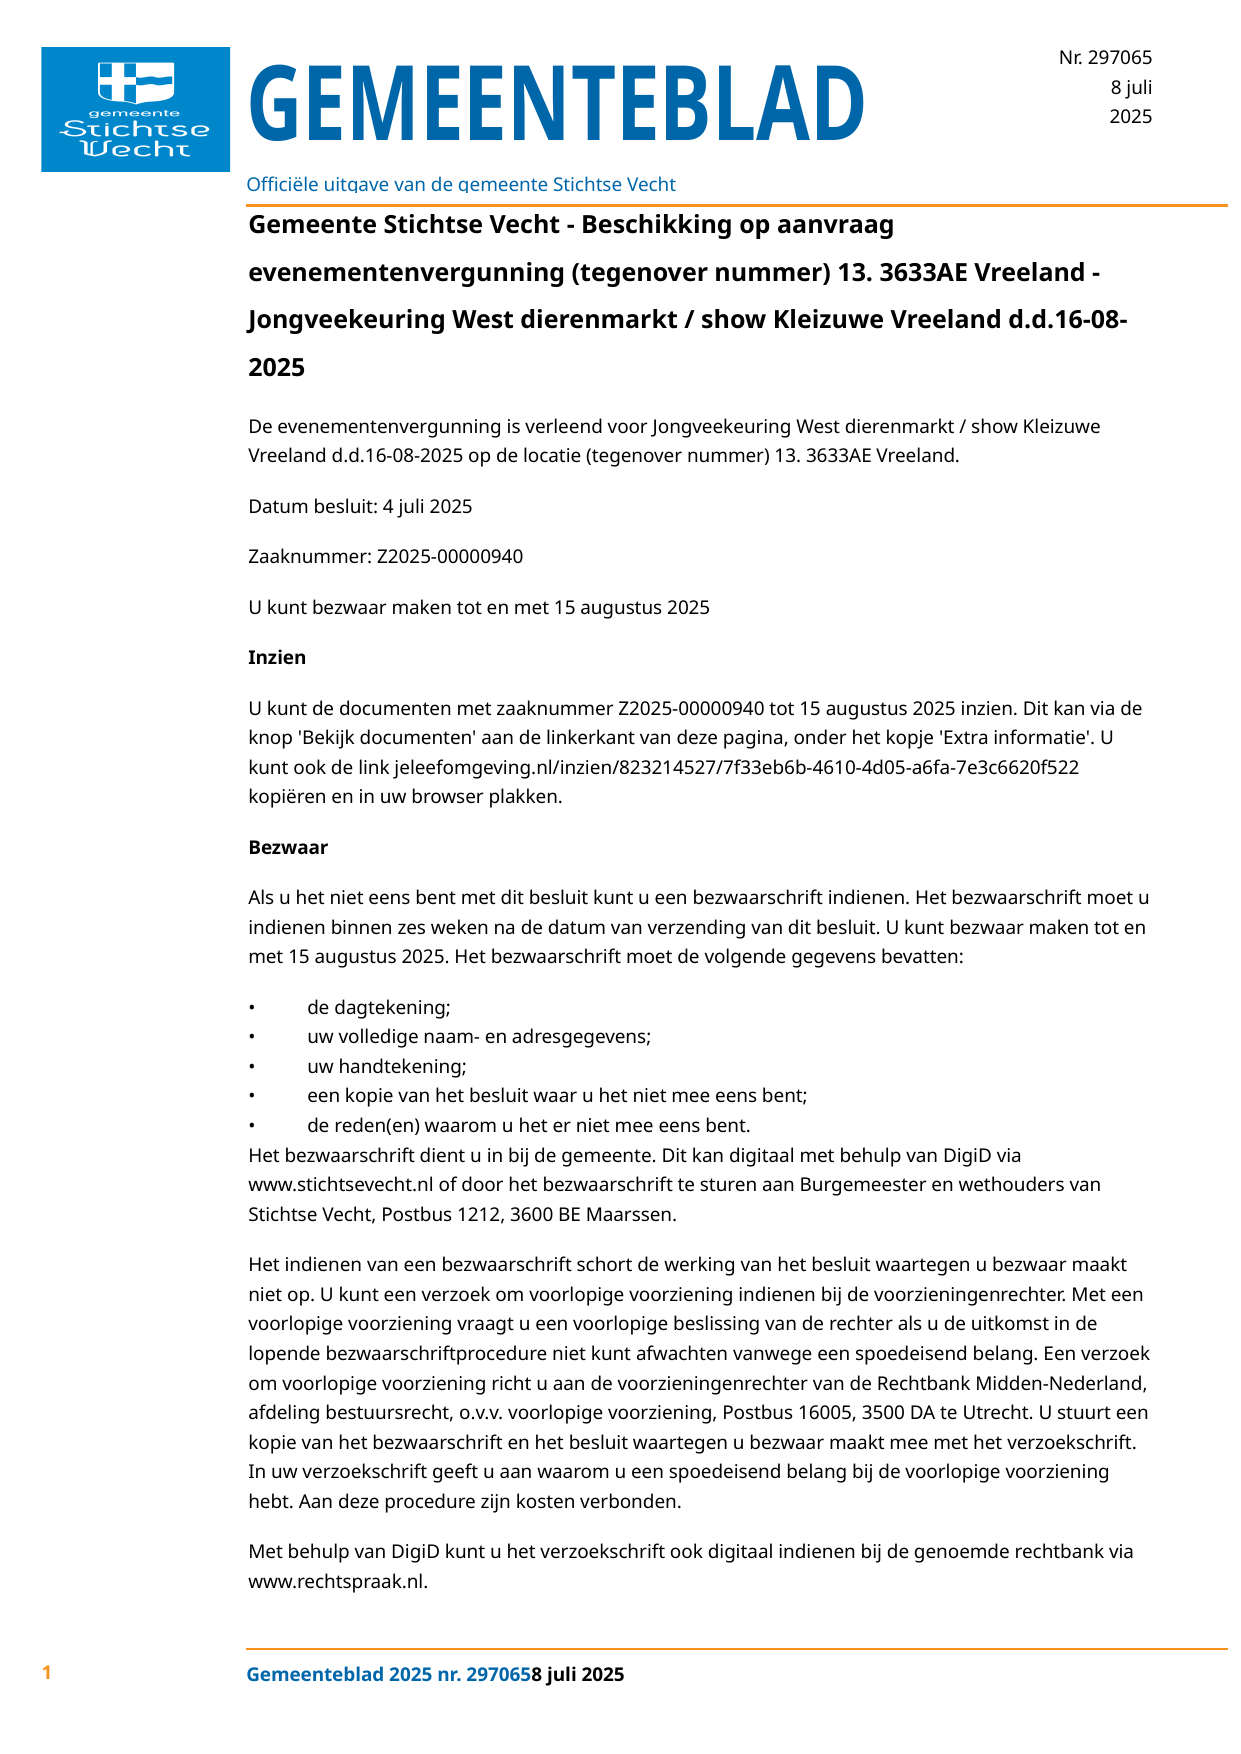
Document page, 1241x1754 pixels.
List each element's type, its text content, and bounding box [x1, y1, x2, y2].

list een kopie van het besluit waar u het niet mee eens bent; [248, 1083, 1152, 1108]
picture [99, 63, 135, 101]
text Het bezwaarschrift dient u in bij de gemeente. Dit kan digitaal met behulp van DigiD via www.stichtsevecht.nl of door het bezwaarschrift te sturen aan Burgemeester en wethouders van Stichtse Vecht, Postbus 1212, 3600 BE Maarssen. [248, 1142, 1152, 1227]
text U kunt de documenten met zaaknummer Z2025-00000940 tot 15 augustus 2025 inzien. Dit kan via de knop 'Bekijk documenten' aan de linkerkant van deze pagina, onder het kopje 'Extra informatie'. U kunt ook de link jeleefomgeving.nl/inzien/823214527/7f33eb6b-4610-4d05-a6fa-7e3c6620f522 kopiëren en in uw browser plakken. [248, 695, 1152, 809]
picture [137, 63, 174, 103]
text Datum besluit: 4 juli 2025 [248, 493, 1152, 519]
list de dagtekening; [248, 994, 1152, 1020]
text Bezwaar [248, 834, 1152, 860]
list de reden(en) waarom u het er niet mee eens bent. [248, 1112, 1152, 1138]
text Met behulp van DigiD kunt u het verzoekschrift ook digitaal indienen bij de genoemde rechtbank via www.rechtspraak.nl. [248, 1538, 1152, 1594]
text U kunt bezwaar maken tot en met 15 augustus 2025 [248, 594, 1152, 620]
text Zaaknummer: Z2025-00000940 [248, 543, 1152, 569]
list uw handtekening; [248, 1053, 1152, 1079]
text De evenementenvergunning is verleend voor Jongveekeuring West dierenmarkt / show Kleizuwe Vreeland d.d.16-08-2025 op de locatie (tegenover nummer) 13. 3633AE Vreeland. [248, 413, 1152, 468]
text Inzien [248, 644, 1152, 670]
text Gemeente Stichtse Vecht - Beschikking op aanvraag evenementenvergunning (tegenover nummer) 13. 3633AE Vreeland - Jongveekeuring West dierenmarkt / show Kleizuwe Vreeland d.d.16-08-2025 [248, 207, 1152, 384]
list uw volledige naam- en adresgegevens; [248, 1023, 1152, 1049]
text Het indienen van een bezwaarschrift schort de werking van het besluit waartegen u bezwaar maakt niet op. U kunt een verzoek om voorlopige voorziening indienen bij de voorzieningenrechter. Met een voorlopige voorziening vraagt u een voorlopige beslissing van de rechter als u de uitkomst in de lopende bezwaarschriftprocedure niet kunt afwachten vanwege een spoedeisend belang. Een verzoek om voorlopige voorziening richt u aan de voorzieningenrechter van de Rechtbank Midden-Nederland, afdeling bestuursrecht, o.v.v. voorlopige voorziening, Postbus 16005, 3500 DA te Utrecht. U stuurt een kopie van het bezwaarschrift en het besluit waartegen u bezwaar maakt mee met het verzoekschrift. In uw verzoekschrift geeft u aan waarom u een spoedeisend belang bij de voorlopige voorziening hebt. Aan deze procedure zijn kosten verbonden. [248, 1251, 1152, 1514]
text Als u het niet eens bent met dit besluit kunt u een bezwaarschrift indienen. Het bezwaarschrift moet u indienen binnen zes weken na de datum van verzending van dit besluit. U kunt bezwaar maken tot en met 15 augustus 2025. Het bezwaarschrift moet de volgende gegevens bevatten: [248, 884, 1152, 969]
